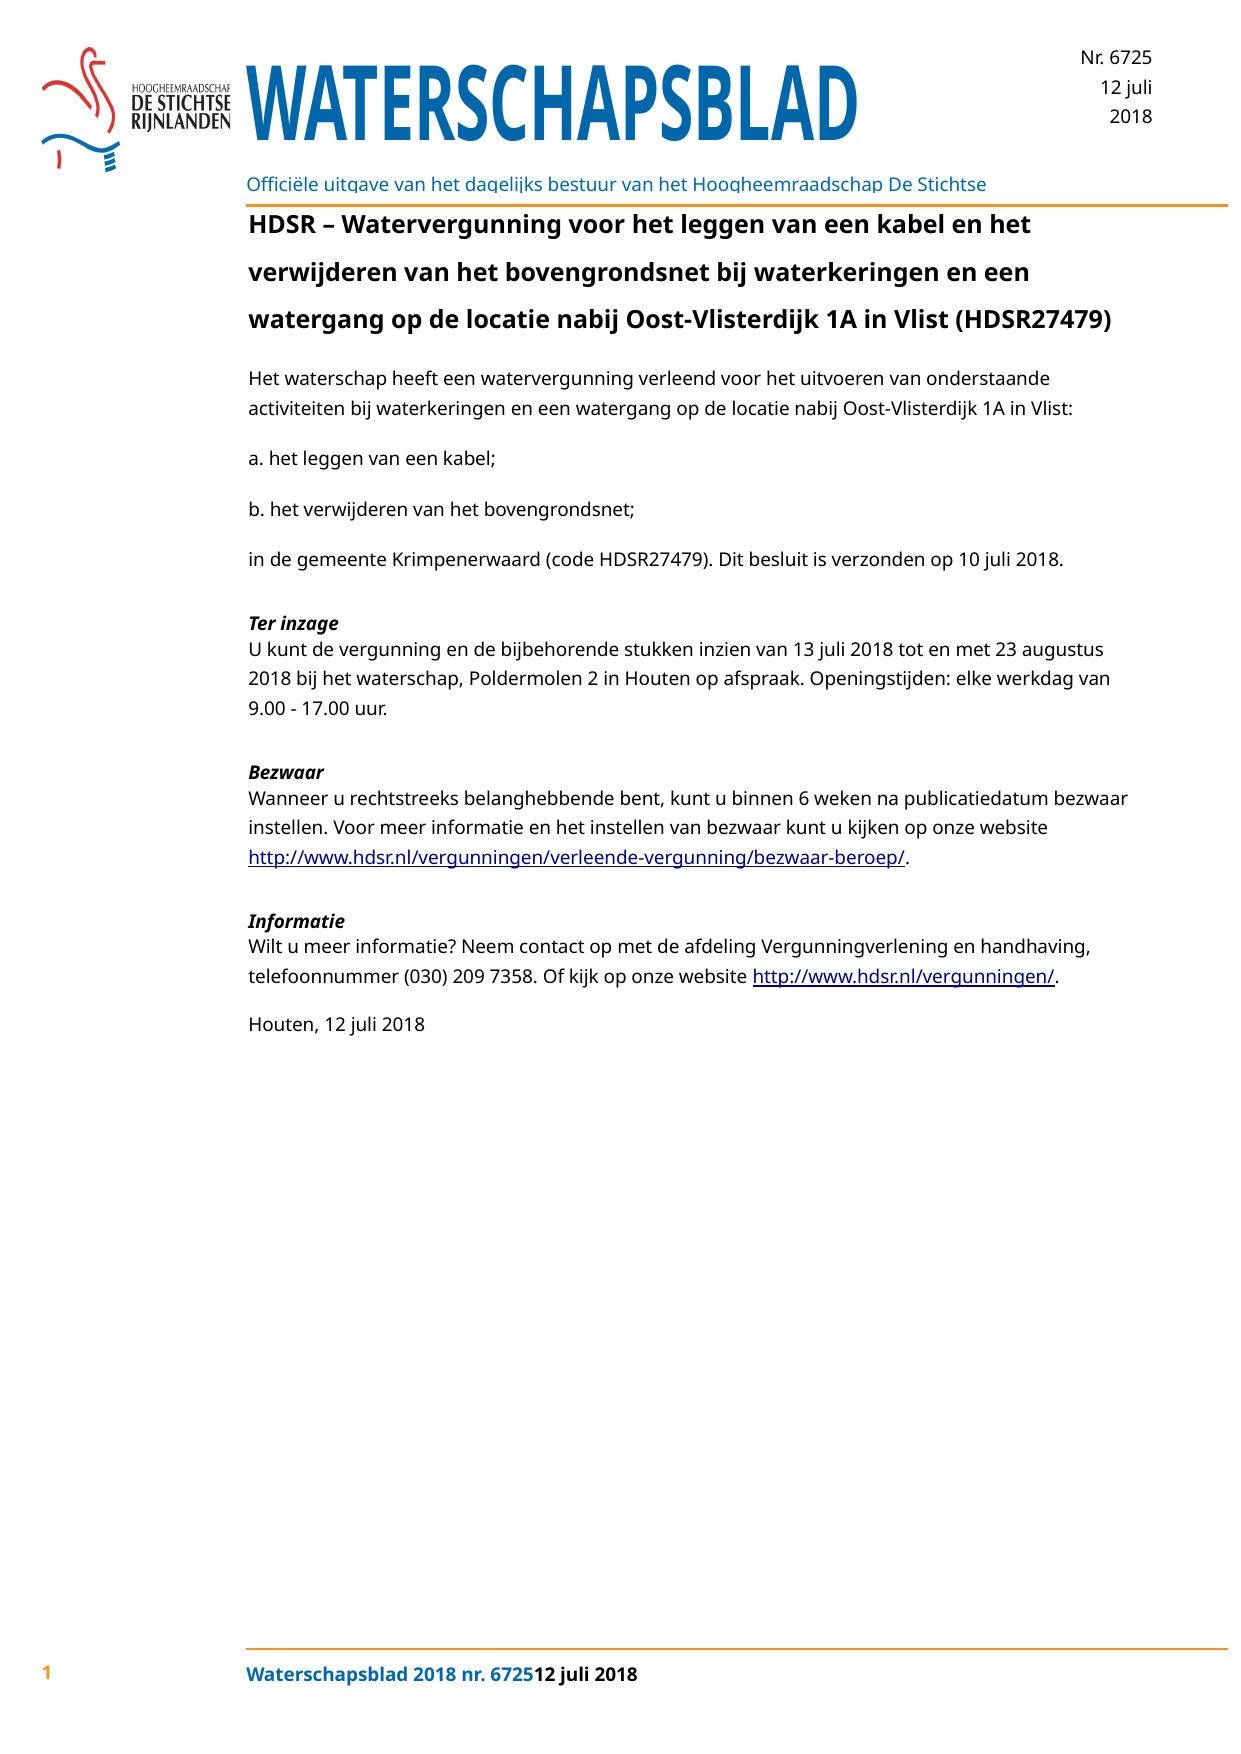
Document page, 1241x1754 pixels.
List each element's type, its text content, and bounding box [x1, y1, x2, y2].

text Het waterschap heeft een watervergunning verleend voor het uitvoeren van onderstaande activiteiten bij waterkeringen en een watergang op de locatie nabij Oost-Vlisterdijk 1A in Vlist: [248, 366, 1152, 421]
text HDSR – Watervergunning voor het leggen van een kabel en het verwijderen van het bovengrondsnet bij waterkeringen en een watergang op de locatie nabij Oost-Vlisterdijk 1A in Vlist (HDSR27479) [248, 207, 1152, 336]
text b. het verwijderen van het bovengrondsnet; [248, 496, 1152, 522]
text Wilt u meer informatie? Neem contact op met de afdeling Vergunningverlening en handhaving, telefoonnummer (030) 209 7358. Of kijk op onze website http://www.hdsr.nl/vergunningen/. [248, 934, 1152, 989]
text in de gemeente Krimpenerwaard (code HDSR27479). Dit besluit is verzonden op 10 juli 2018. [248, 546, 1152, 572]
text Wanneer u rechtstreeks belanghebbende bent, kunt u binnen 6 weken na publicatiedatum bezwaar instellen. Voor meer informatie en het instellen van bezwaar kunt u kijken op onze website http://www.hdsr.nl/vergunningen/verleende-vergunning/bezwaar-beroep/. [248, 785, 1152, 870]
text a. het leggen van een kabel; [248, 446, 1152, 471]
text Ter inzage [248, 610, 1152, 636]
text Informatie [248, 908, 1152, 934]
text Houten, 12 juli 2018 [248, 1011, 1152, 1037]
text U kunt de vergunning en de bijbehorende stukken inzien van 13 juli 2018 tot en met 23 augustus 2018 bij het waterschap, Poldermolen 2 in Houten op afspraak. Openingstijden: elke werkdag van 9.00 - 17.00 uur. [248, 636, 1152, 721]
text Bezwaar [248, 759, 1152, 785]
picture [41, 47, 231, 172]
